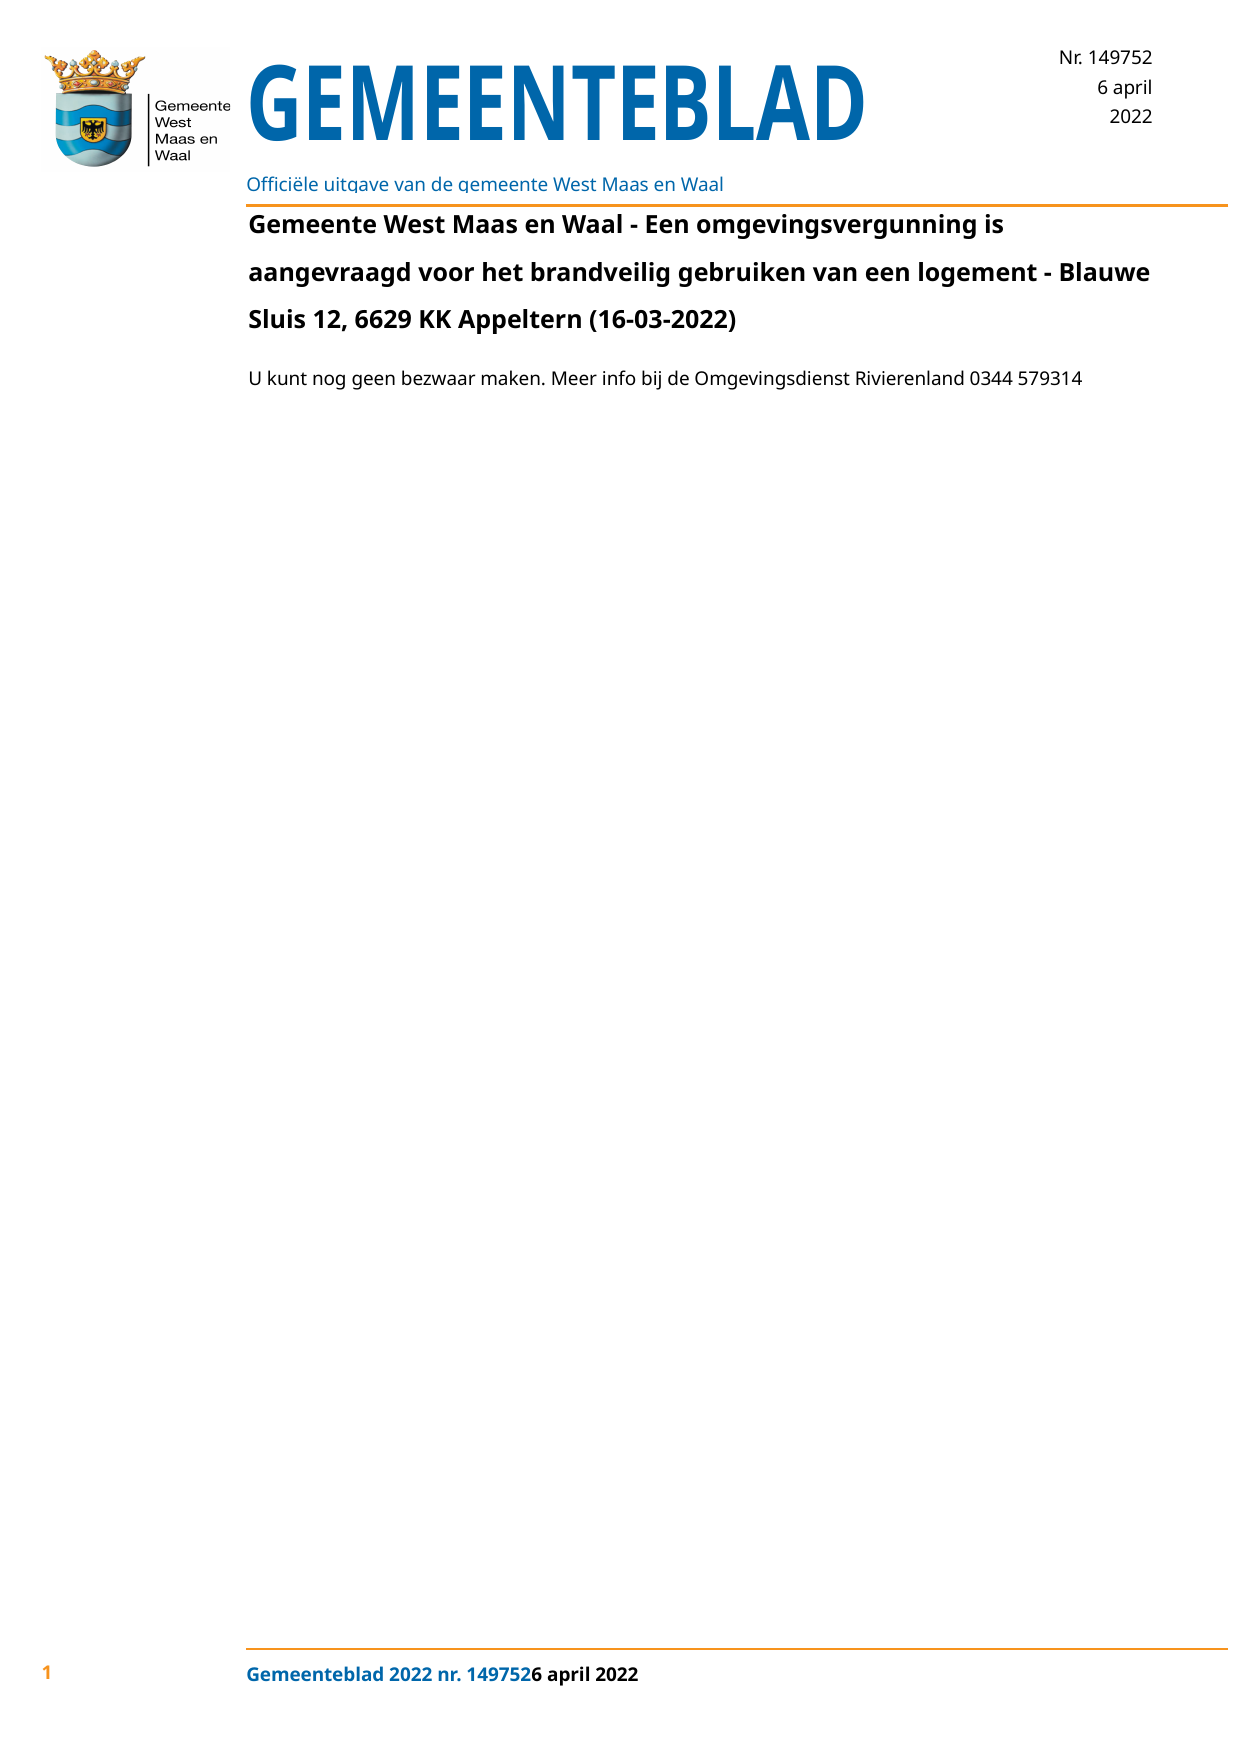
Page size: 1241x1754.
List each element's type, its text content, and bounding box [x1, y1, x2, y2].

text Gemeente West Maas en Waal - Een omgevingsvergunning is aangevraagd voor het brandveilig gebruiken van een logement - Blauwe Sluis 12, 6629 KK Appeltern (16-03-2022) [248, 207, 1152, 336]
text U kunt nog geen bezwaar maken. Meer info bij de Omgevingsdienst Rivierenland 0344 579314 [248, 366, 1152, 391]
picture [41, 47, 231, 172]
